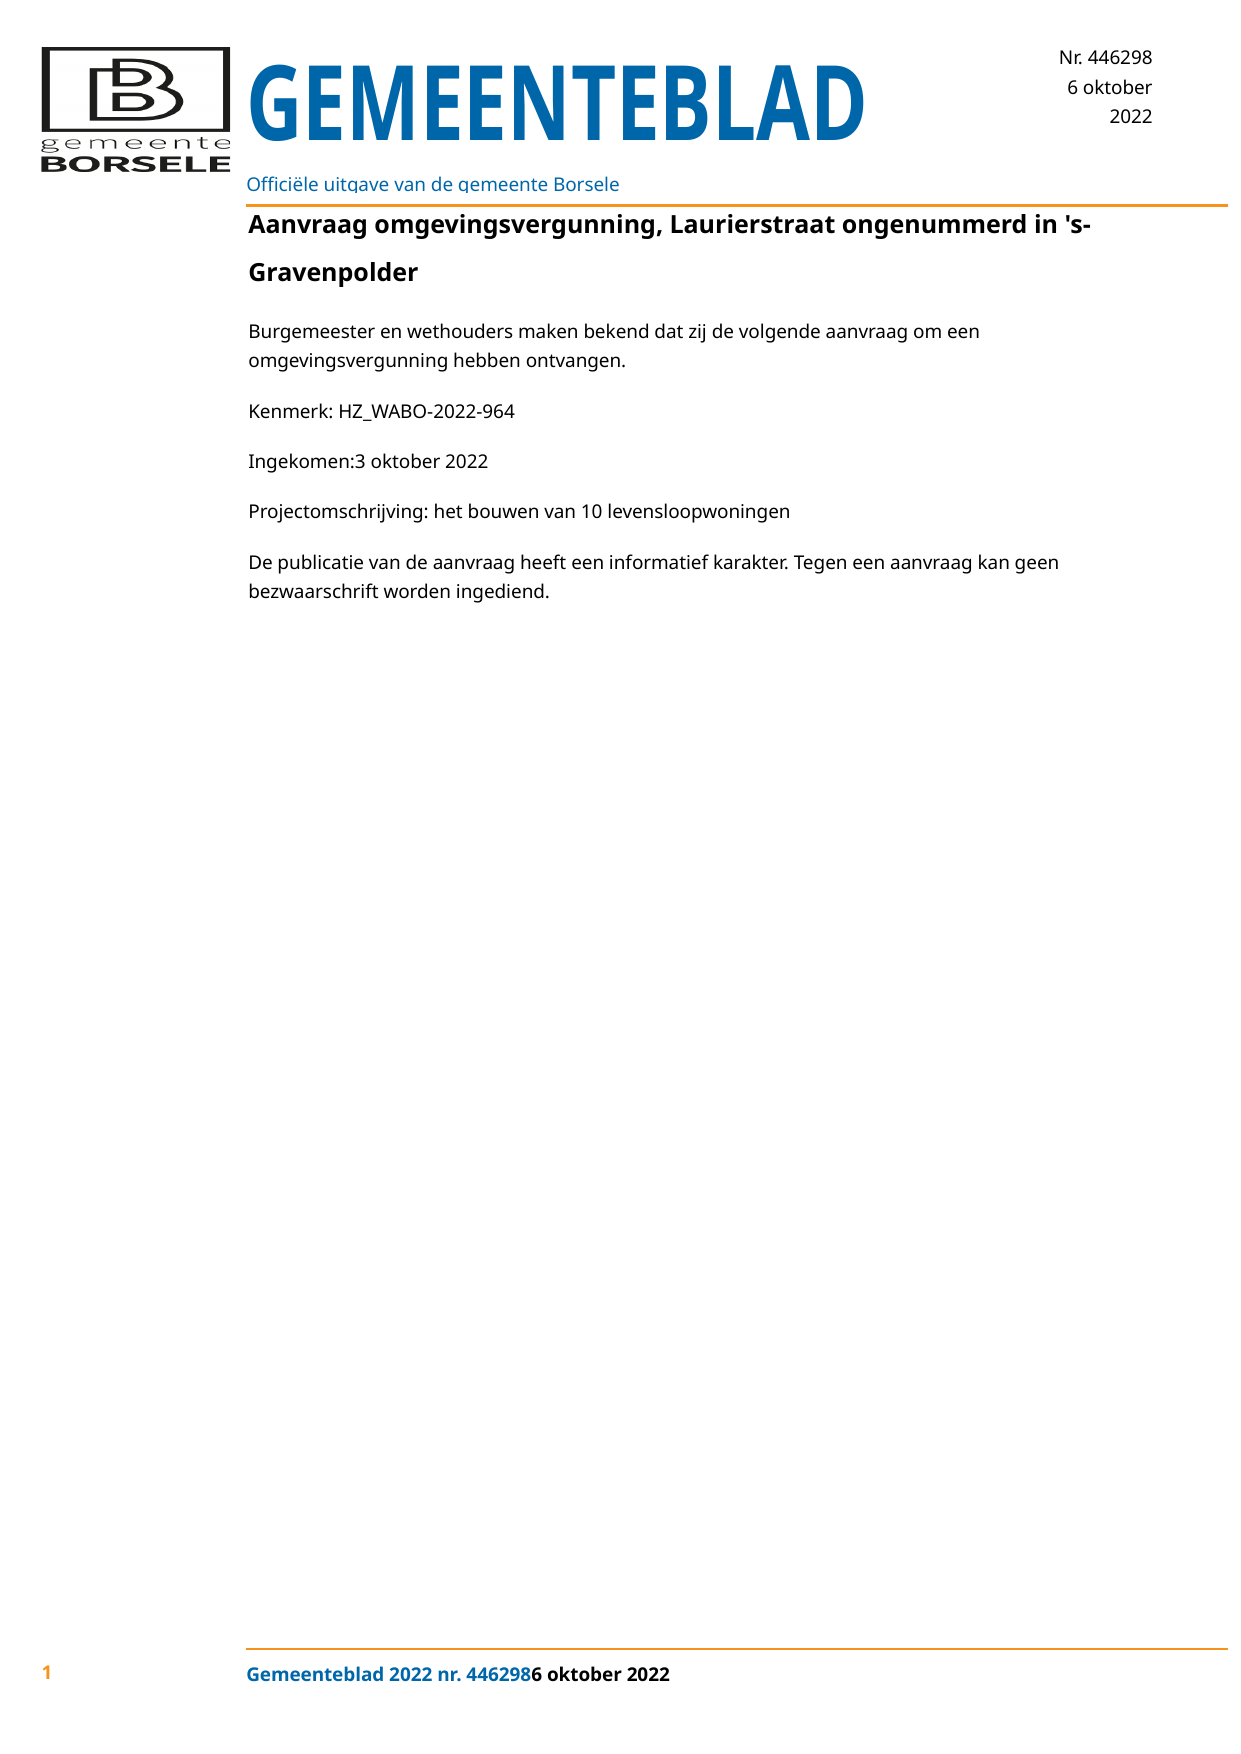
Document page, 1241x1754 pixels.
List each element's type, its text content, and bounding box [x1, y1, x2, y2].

text De publicatie van de aanvraag heeft een informatief karakter. Tegen een aanvraag kan geen bezwaarschrift worden ingediend. [248, 549, 1152, 604]
text Kenmerk: HZ_WABO-2022-964 [248, 398, 1152, 424]
text Burgemeester en wethouders maken bekend dat zij de volgende aanvraag om een omgevingsvergunning hebben ontvangen. [248, 318, 1152, 373]
text Ingekomen:3 oktober 2022 [248, 448, 1152, 474]
text Projectomschrijving: het bouwen van 10 levensloopwoningen [248, 499, 1152, 524]
text Aanvraag omgevingsvergunning, Laurierstraat ongenummerd in 's-Gravenpolder [248, 207, 1152, 288]
picture [41, 47, 231, 172]
